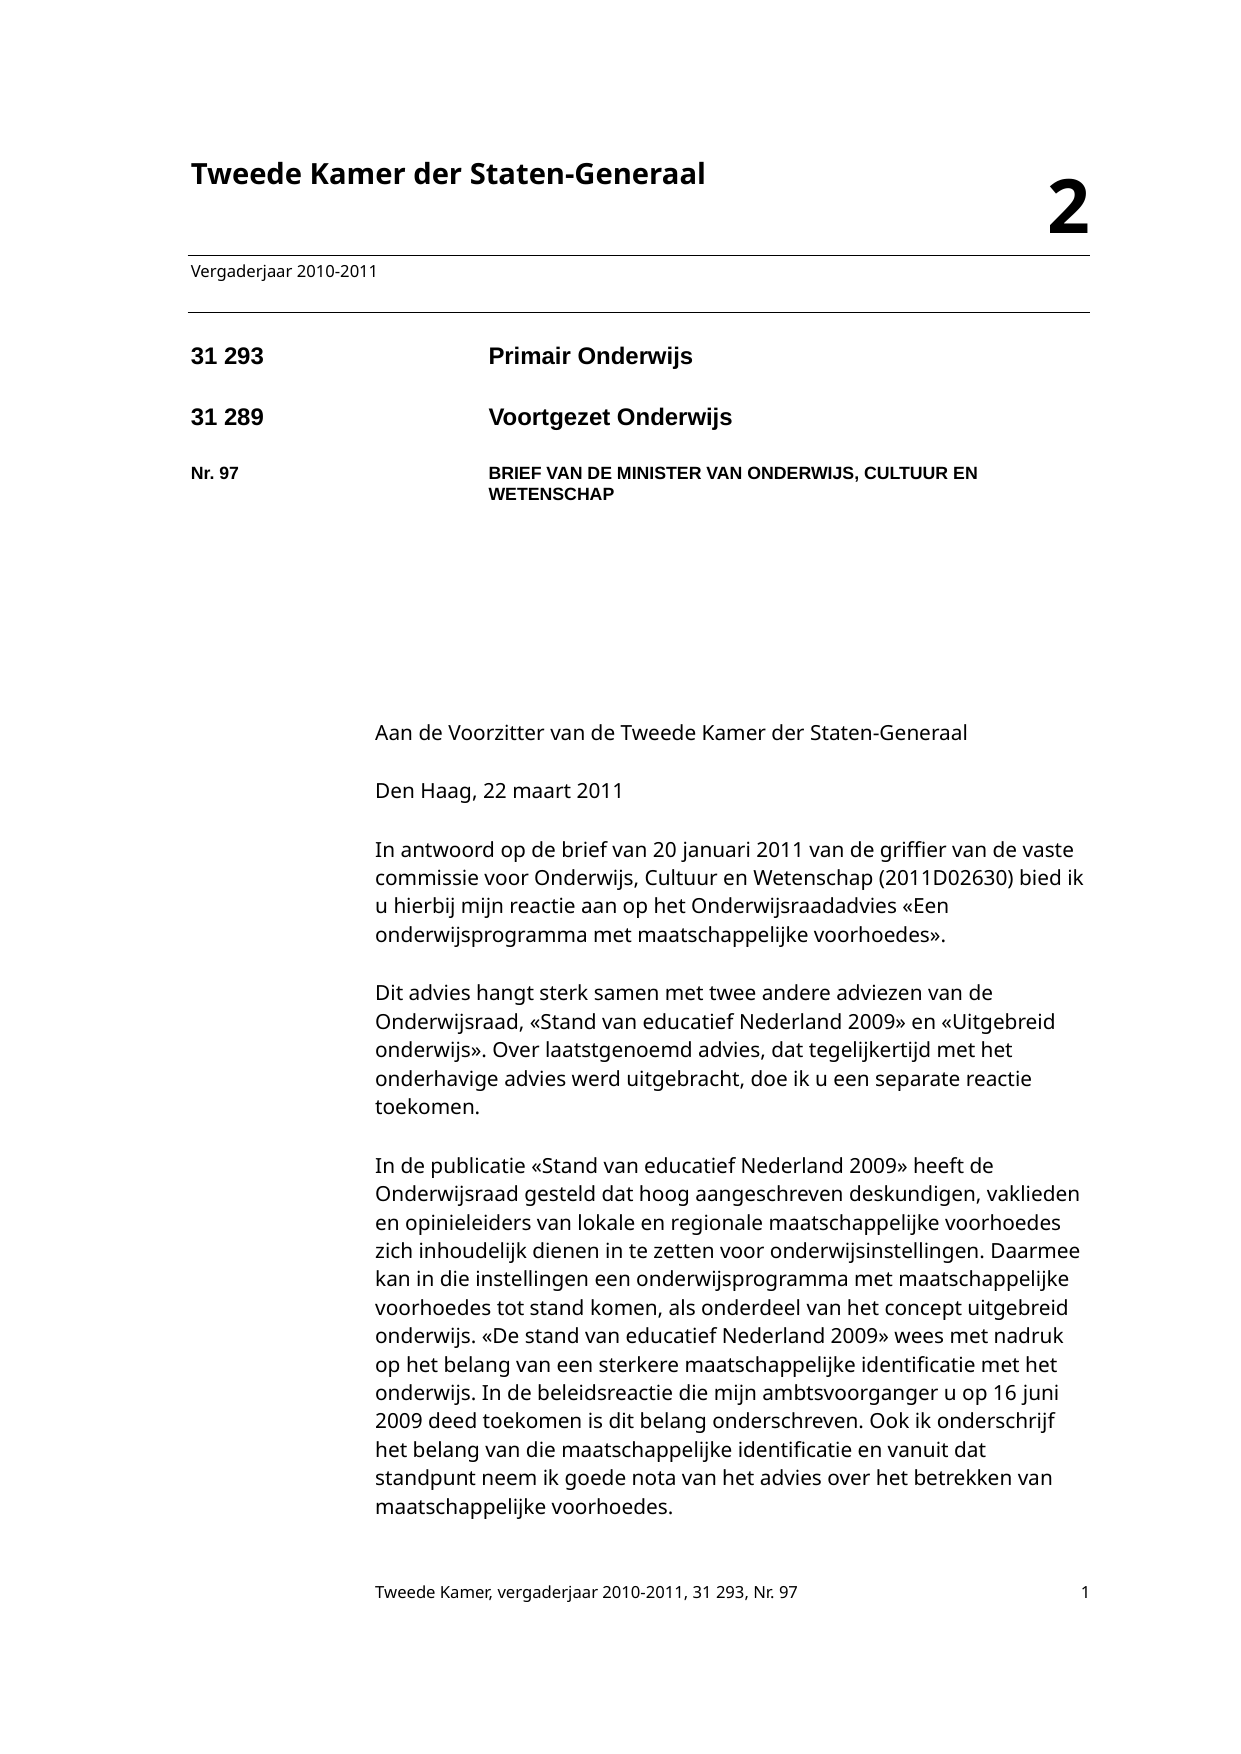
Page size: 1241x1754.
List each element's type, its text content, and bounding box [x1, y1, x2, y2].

table_cell Voortgezet Onderwijs [485, 399, 1090, 460]
table_cell 31 293 [188, 339, 485, 399]
text In antwoord op de brief van 20 januari 2011 van de griffier van de vaste commissie voor Onderwijs, Cultuur en Wetenschap (2011D02630) bied ik u hierbij mijn reactie aan op het Onderwijsraadadvies «Een onderwijsprogramma met maatschappelijke voorhoedes». [375, 835, 1090, 948]
table_cell Primair Onderwijs [485, 339, 1090, 399]
table_cell [188, 313, 485, 339]
table_cell 31 289 [188, 399, 485, 460]
table_cell [485, 313, 1090, 339]
table_cell Nr. 97 [188, 460, 485, 599]
table_header 2 [910, 150, 1090, 255]
table_cell BRIEF VAN DE MINISTER VAN ONDERWIJS, CULTUUR EN WETENSCHAP [485, 460, 1090, 599]
text Aan de Voorzitter van de Tweede Kamer der Staten-Generaal [375, 718, 1090, 746]
table_cell Vergaderjaar 2010-2011 [188, 256, 485, 312]
text In de publicatie «Stand van educatief Nederland 2009» heeft de Onderwijsraad gesteld dat hoog aangeschreven deskundigen, vaklieden en opinieleiders van lokale en regionale maatschappelijke voorhoedes zich inhoudelijk dienen in te zetten voor onderwijsinstellingen. Daarmee kan in die instellingen een onderwijsprogramma met maatschappelijke voorhoedes tot stand komen, als onderdeel van het concept uitgebreid onderwijs. «De stand van educatief Nederland 2009» wees met nadruk op het belang van een sterkere maatschappelijke identificatie met het onderwijs. In de beleidsreactie die mijn ambtsvoorganger u op 16 juni 2009 deed toekomen is dit belang onderschreven. Ook ik onderschrijf het belang van die maatschappelijke identificatie en vanuit dat standpunt neem ik goede nota van het advies over het betrekken van maatschappelijke voorhoedes. [375, 1151, 1090, 1520]
text Dit advies hangt sterk samen met twee andere adviezen van de Onderwijsraad, «Stand van educatief Nederland 2009» en «Uitgebreid onderwijs». Over laatstgenoemd advies, dat tegelijkertijd met het onderhavige advies werd uitgebracht, doe ik u een separate reactie toekomen. [375, 978, 1090, 1121]
table_header Tweede Kamer der Staten-Generaal [188, 150, 909, 255]
table_cell [485, 256, 1090, 312]
text Den Haag, 22 maart 2011 [375, 776, 1090, 805]
